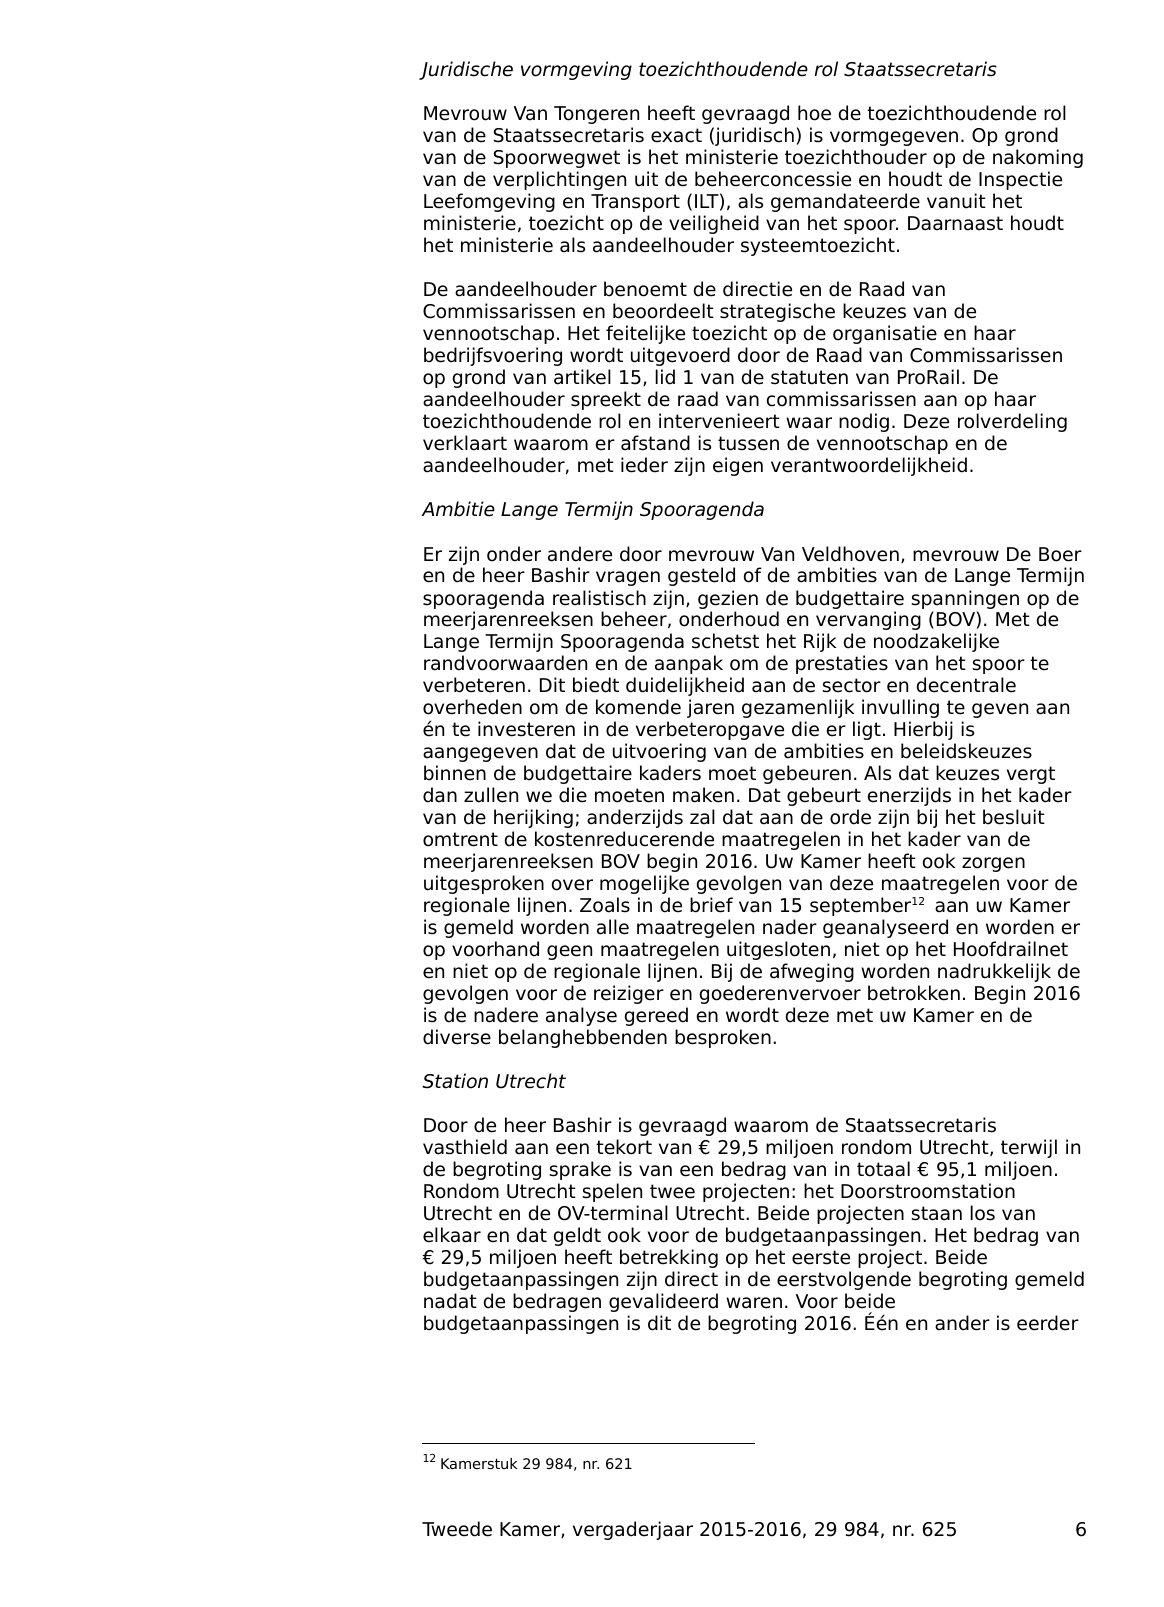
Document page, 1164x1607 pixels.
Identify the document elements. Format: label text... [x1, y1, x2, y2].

text Er zijn onder andere door mevrouw Van Veldhoven, mevrouw De Boer en de heer Bashir vragen gesteld of de ambities van de Lange Termijn spooragenda realistisch zijn, gezien de budgettaire spanningen op de meerjarenreeksen beheer, onderhoud en vervanging (BOV). Met de Lange Termijn Spooragenda schetst het Rijk de noodzakelijke randvoorwaarden en de aanpak om de prestaties van het spoor te verbeteren. Dit biedt duidelijkheid aan de sector en decentrale overheden om de komende jaren gezamenlijk invulling te geven aan én te investeren in de verbeteropgave die er ligt. Hierbij is aangegeven dat de uitvoering van de ambities en beleidskeuzes binnen de budgettaire kaders moet gebeuren. Als dat keuzes vergt dan zullen we die moeten maken. Dat gebeurt enerzijds in het kader van de herijking; anderzijds zal dat aan de orde zijn bij het besluit omtrent de kostenreducerende maatregelen in het kader van de meerjarenreeksen BOV begin 2016. Uw Kamer heeft ook zorgen uitgesproken over mogelijke gevolgen van deze maatregelen voor de regionale lijnen. Zoals in de brief van 15 september aan uw Kamer is gemeld worden alle maatregelen nader geanalyseerd en worden er op voorhand geen maatregelen uitgesloten, niet op het Hoofdrailnet en niet op de regionale lijnen. Bij de afweging worden nadrukkelijk de gevolgen voor de reiziger en goederenvervoer betrokken. Begin 2016 is de nadere analyse gereed en wordt deze met uw Kamer en de diverse belanghebbenden besproken. [422, 543, 1087, 1049]
text Kamerstuk 29 984, nr. 621 [422, 1452, 1087, 1474]
subtitle Juridische vormgeving toezichthoudende rol Staatssecretaris [422, 59, 1087, 81]
text Door de heer Bashir is gevraagd waarom de Staatssecretaris vasthield aan een tekort van € 29,5 miljoen rondom Utrecht, terwijl in de begroting sprake is van een bedrag van in totaal € 95,1 miljoen. Rondom Utrecht spelen twee projecten: het Doorstroomstation Utrecht en de OV-terminal Utrecht. Beide projecten staan los van elkaar en dat geldt ook voor de budgetaanpassingen. Het bedrag van € 29,5 miljoen heeft betrekking op het eerste project. Beide budgetaanpassingen zijn direct in de eerstvolgende begroting gemeld nadat de bedragen gevalideerd waren. Voor beide budgetaanpassingen is dit de begroting 2016. Één en ander is eerder [422, 1115, 1087, 1335]
text Mevrouw Van Tongeren heeft gevraagd hoe de toezichthoudende rol van de Staatssecretaris exact (juridisch) is vormgegeven. Op grond van de Spoorwegwet is het ministerie toezichthouder op de nakoming van de verplichtingen uit de beheerconcessie en houdt de Inspectie Leefomgeving en Transport (ILT), als gemandateerde vanuit het ministerie, toezicht op de veiligheid van het spoor. Daarnaast houdt het ministerie als aandeelhouder systeemtoezicht. [422, 103, 1087, 257]
text De aandeelhouder benoemt de directie en de Raad van Commissarissen en beoordeelt strategische keuzes van de vennootschap. Het feitelijke toezicht op de organisatie en haar bedrijfsvoering wordt uitgevoerd door de Raad van Commissarissen op grond van artikel 15, lid 1 van de statuten van ProRail. De aandeelhouder spreekt de raad van commissarissen aan op haar toezichthoudende rol en intervenieert waar nodig. Deze rolverdeling verklaart waarom er afstand is tussen de vennootschap en de aandeelhouder, met ieder zijn eigen verantwoordelijkheid. [422, 279, 1087, 477]
subtitle Ambitie Lange Termijn Spooragenda [422, 499, 1087, 521]
subtitle Station Utrecht [422, 1071, 1087, 1093]
